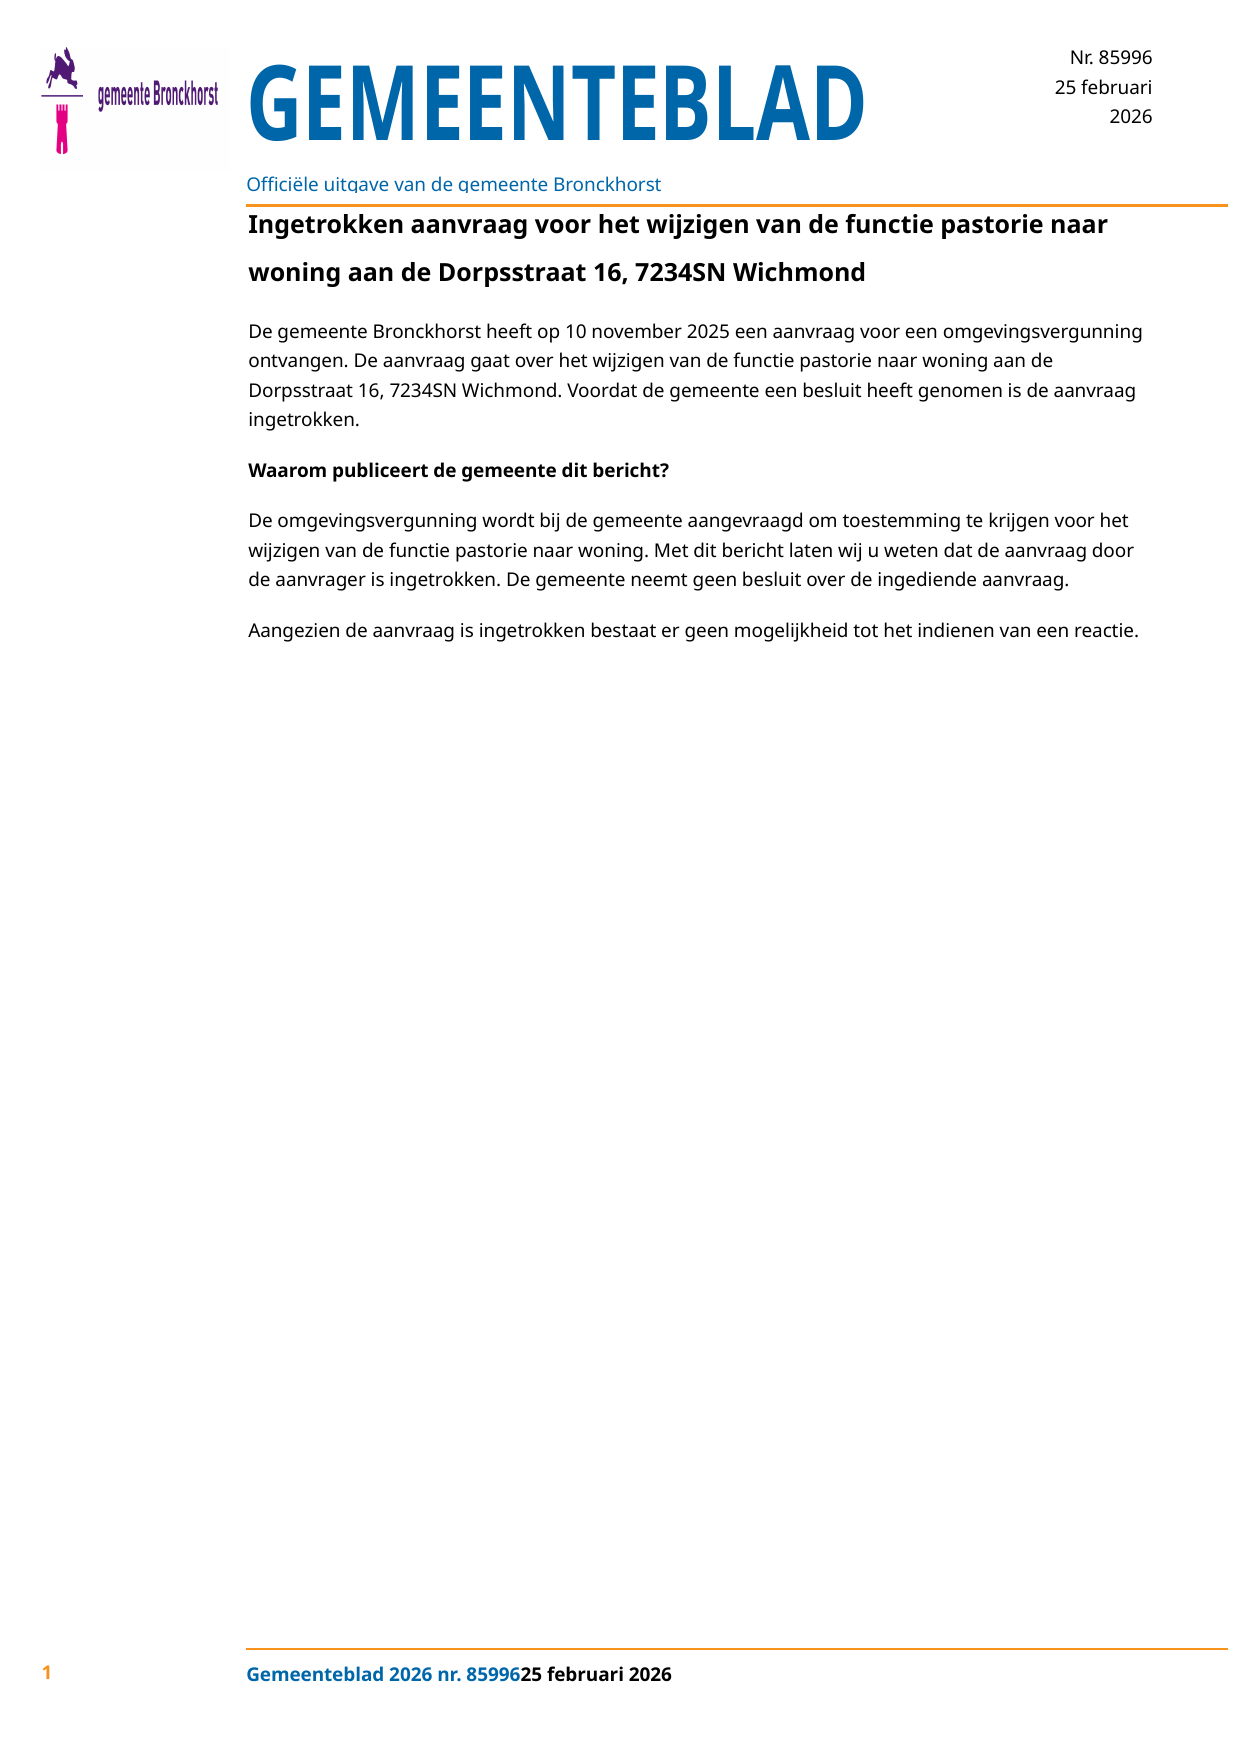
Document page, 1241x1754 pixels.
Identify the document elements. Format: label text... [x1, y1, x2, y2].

text Aangezien de aanvraag is ingetrokken bestaat er geen mogelijkheid tot het indienen van een reactie. [248, 617, 1152, 643]
picture [41, 47, 231, 172]
text Waarom publiceert de gemeente dit bericht? [248, 457, 1152, 483]
text De gemeente Bronckhorst heeft op 10 november 2025 een aanvraag voor een omgevingsvergunning ontvangen. De aanvraag gaat over het wijzigen van de functie pastorie naar woning aan de Dorpsstraat 16, 7234SN Wichmond. Voordat de gemeente een besluit heeft genomen is de aanvraag ingetrokken. [248, 318, 1152, 432]
text Ingetrokken aanvraag voor het wijzigen van de functie pastorie naar woning aan de Dorpsstraat 16, 7234SN Wichmond [248, 207, 1152, 288]
text De omgevingsvergunning wordt bij de gemeente aangevraagd om toestemming te krijgen voor het wijzigen van de functie pastorie naar woning. Met dit bericht laten wij u weten dat de aanvraag door de aanvrager is ingetrokken. De gemeente neemt geen besluit over de ingediende aanvraag. [248, 507, 1152, 592]
